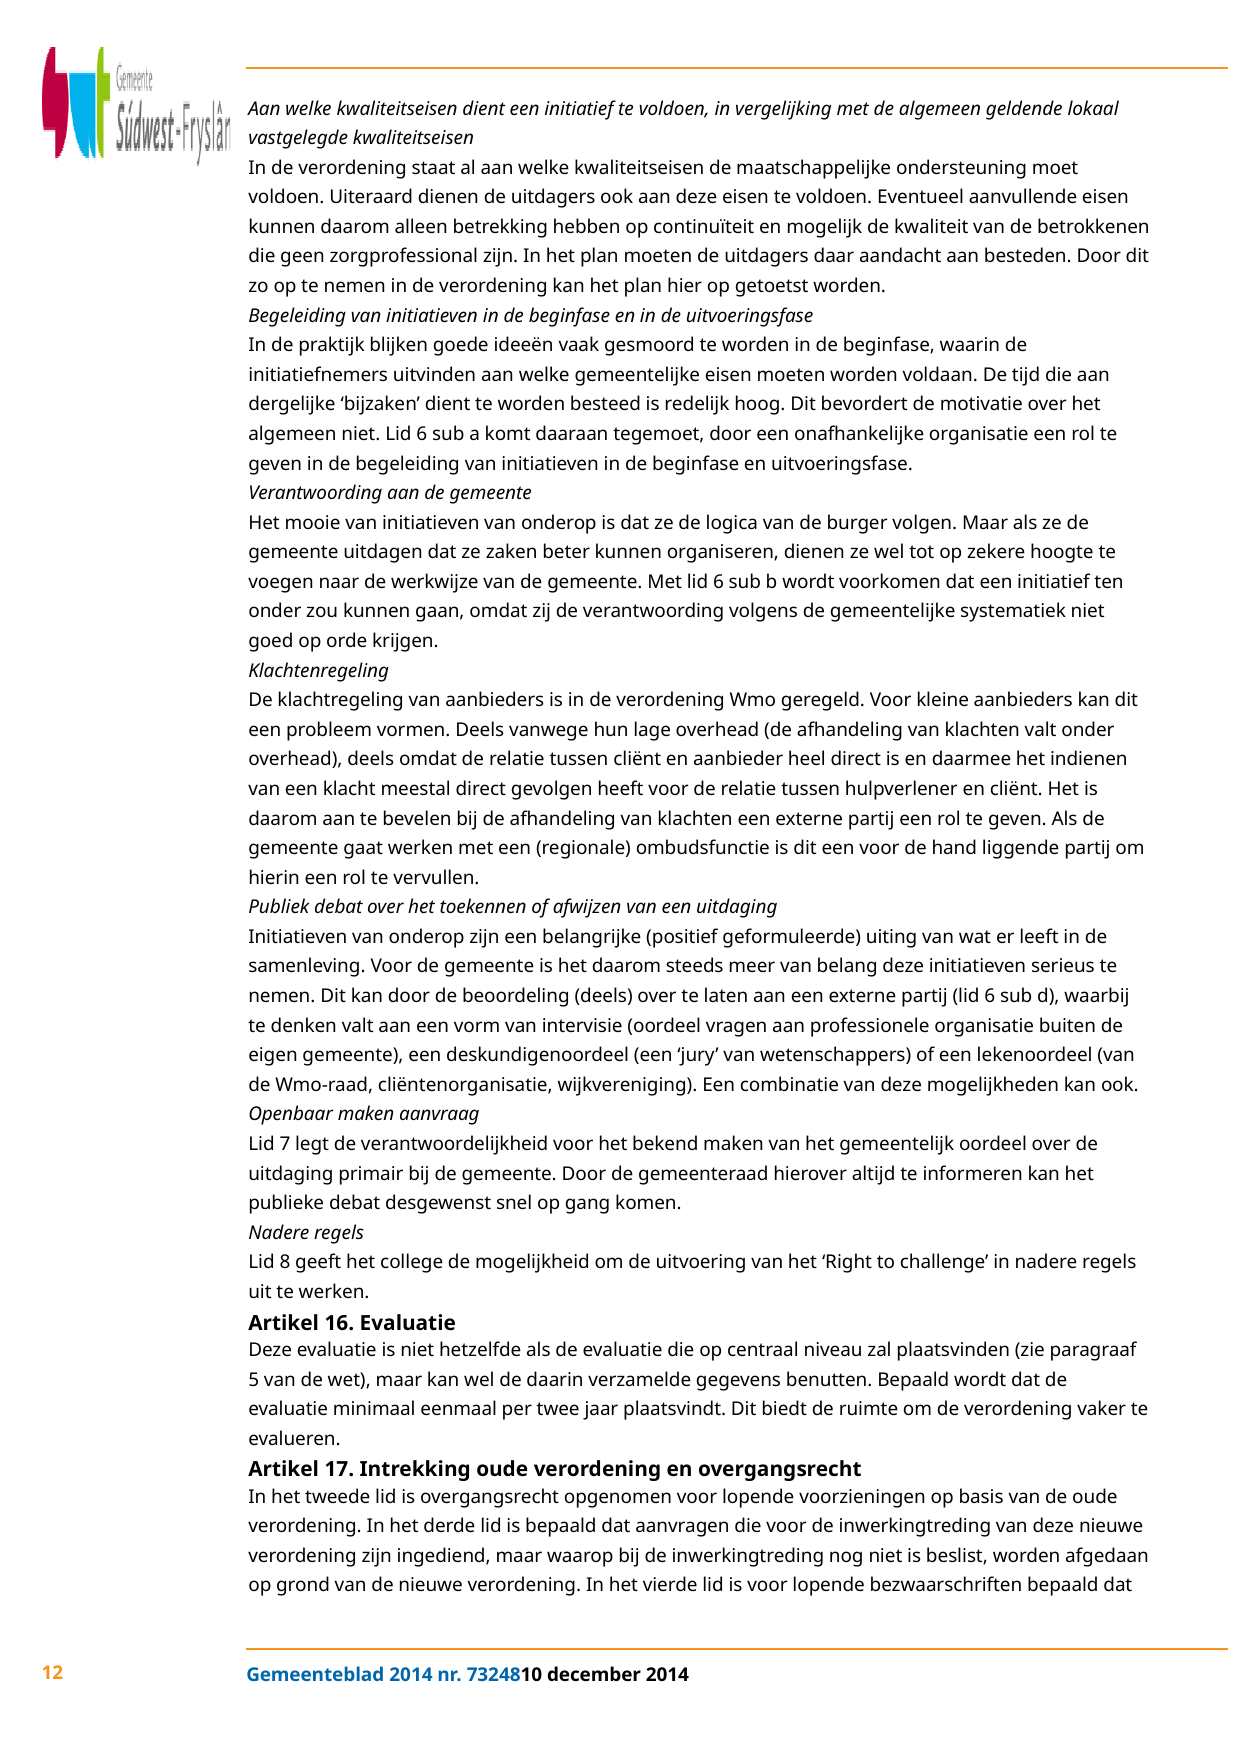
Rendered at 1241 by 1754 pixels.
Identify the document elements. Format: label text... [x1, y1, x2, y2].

text Artikel 16. Evaluatie [248, 1308, 1152, 1336]
text Nadere regels [248, 1219, 1152, 1245]
text Lid 7 legt de verantwoordelijkheid voor het bekend maken van het gemeentelijk oordeel over de uitdaging primair bij de gemeente. Door de gemeenteraad hierover altijd te informeren kan het publieke debat desgewenst snel op gang komen. [248, 1130, 1152, 1215]
text Artikel 17. Intrekking oude verordening en overgangsrecht [248, 1454, 1152, 1483]
text Het mooie van initiatieven van onderop is dat ze de logica van de burger volgen. Maar als ze de gemeente uitdagen dat ze zaken beter kunnen organiseren, dienen ze wel tot op zekere hoogte te voegen naar de werkwijze van de gemeente. Met lid 6 sub b wordt voorkomen dat een initiatief ten onder zou kunnen gaan, omdat zij de verantwoording volgens de gemeentelijke systematiek niet goed op orde krijgen. [248, 509, 1152, 653]
text Begeleiding van initiatieven in de beginfase en in de uitvoeringsfase [248, 302, 1152, 328]
text Publiek debat over het toekennen of afwijzen van een uitdaging [248, 893, 1152, 919]
text Deze evaluatie is niet hetzelfde als de evaluatie die op centraal niveau zal plaatsvinden (zie paragraaf 5 van de wet), maar kan wel de daarin verzamelde gegevens benutten. Bepaald wordt dat de evaluatie minimaal eenmaal per twee jaar plaatsvindt. Dit biedt de ruimte om de verordening vaker te evalueren. [248, 1336, 1152, 1451]
text Initiatieven van onderop zijn een belangrijke (positief geformuleerde) uiting van wat er leeft in de samenleving. Voor de gemeente is het daarom steeds meer van belang deze initiatieven serieus te nemen. Dit kan door de beoordeling (deels) over te laten aan een externe partij (lid 6 sub d), waarbij te denken valt aan een vorm van intervisie (oordeel vragen aan professionele organisatie buiten de eigen gemeente), een deskundigenoordeel (een ‘jury’ van wetenschappers) of een lekenoordeel (van de Wmo-raad, cliëntenorganisatie, wijkvereniging). Een combinatie van deze mogelijkheden kan ook. [248, 923, 1152, 1097]
text Openbaar maken aanvraag [248, 1101, 1152, 1126]
text In de praktijk blijken goede ideeën vaak gesmoord te worden in de beginfase, waarin de initiatiefnemers uitvinden aan welke gemeentelijke eisen moeten worden voldaan. De tijd die aan dergelijke ‘bijzaken’ dient te worden besteed is redelijk hoog. Dit bevordert de motivatie over het algemeen niet. Lid 6 sub a komt daaraan tegemoet, door een onafhankelijke organisatie een rol te geven in de begeleiding van initiatieven in de beginfase en uitvoeringsfase. [248, 331, 1152, 476]
text Verantwoording aan de gemeente [248, 479, 1152, 505]
text Lid 8 geeft het college de mogelijkheid om de uitvoering van het ‘Right to challenge’ in nadere regels uit te werken. [248, 1248, 1152, 1304]
text Aan welke kwaliteitseisen dient een initiatief te voldoen, in vergelijking met de algemeen geldende lokaal vastgelegde kwaliteitseisen [248, 95, 1152, 150]
text In de verordening staat al aan welke kwaliteitseisen de maatschappelijke ondersteuning moet voldoen. Uiteraard dienen de uitdagers ook aan deze eisen te voldoen. Eventueel aanvullende eisen kunnen daarom alleen betrekking hebben op continuïteit en mogelijk de kwaliteit van de betrokkenen die geen zorgprofessional zijn. In het plan moeten de uitdagers daar aandacht aan besteden. Door dit zo op te nemen in de verordening kan het plan hier op getoetst worden. [248, 154, 1152, 298]
text Klachtenregeling [248, 657, 1152, 683]
text In het tweede lid is overgangsrecht opgenomen voor lopende voorzieningen op basis van de oude verordening. In het derde lid is bepaald dat aanvragen die voor de inwerkingtreding van deze nieuwe verordening zijn ingediend, maar waarop bij de inwerkingtreding nog niet is beslist, worden afgedaan op grond van de nieuwe verordening. In het vierde lid is voor lopende bezwaarschriften bepaald dat [248, 1483, 1152, 1597]
text De klachtregeling van aanbieders is in de verordening Wmo geregeld. Voor kleine aanbieders kan dit een probleem vormen. Deels vanwege hun lage overhead (de afhandeling van klachten valt onder overhead), deels omdat de relatie tussen cliënt en aanbieder heel direct is en daarmee het indienen van een klacht meestal direct gevolgen heeft voor de relatie tussen hulpverlener en cliënt. Het is daarom aan te bevelen bij de afhandeling van klachten een externe partij een rol te geven. Als de gemeente gaat werken met een (regionale) ombudsfunctie is dit een voor de hand liggende partij om hierin een rol te vervullen. [248, 686, 1152, 890]
picture [41, 47, 231, 172]
